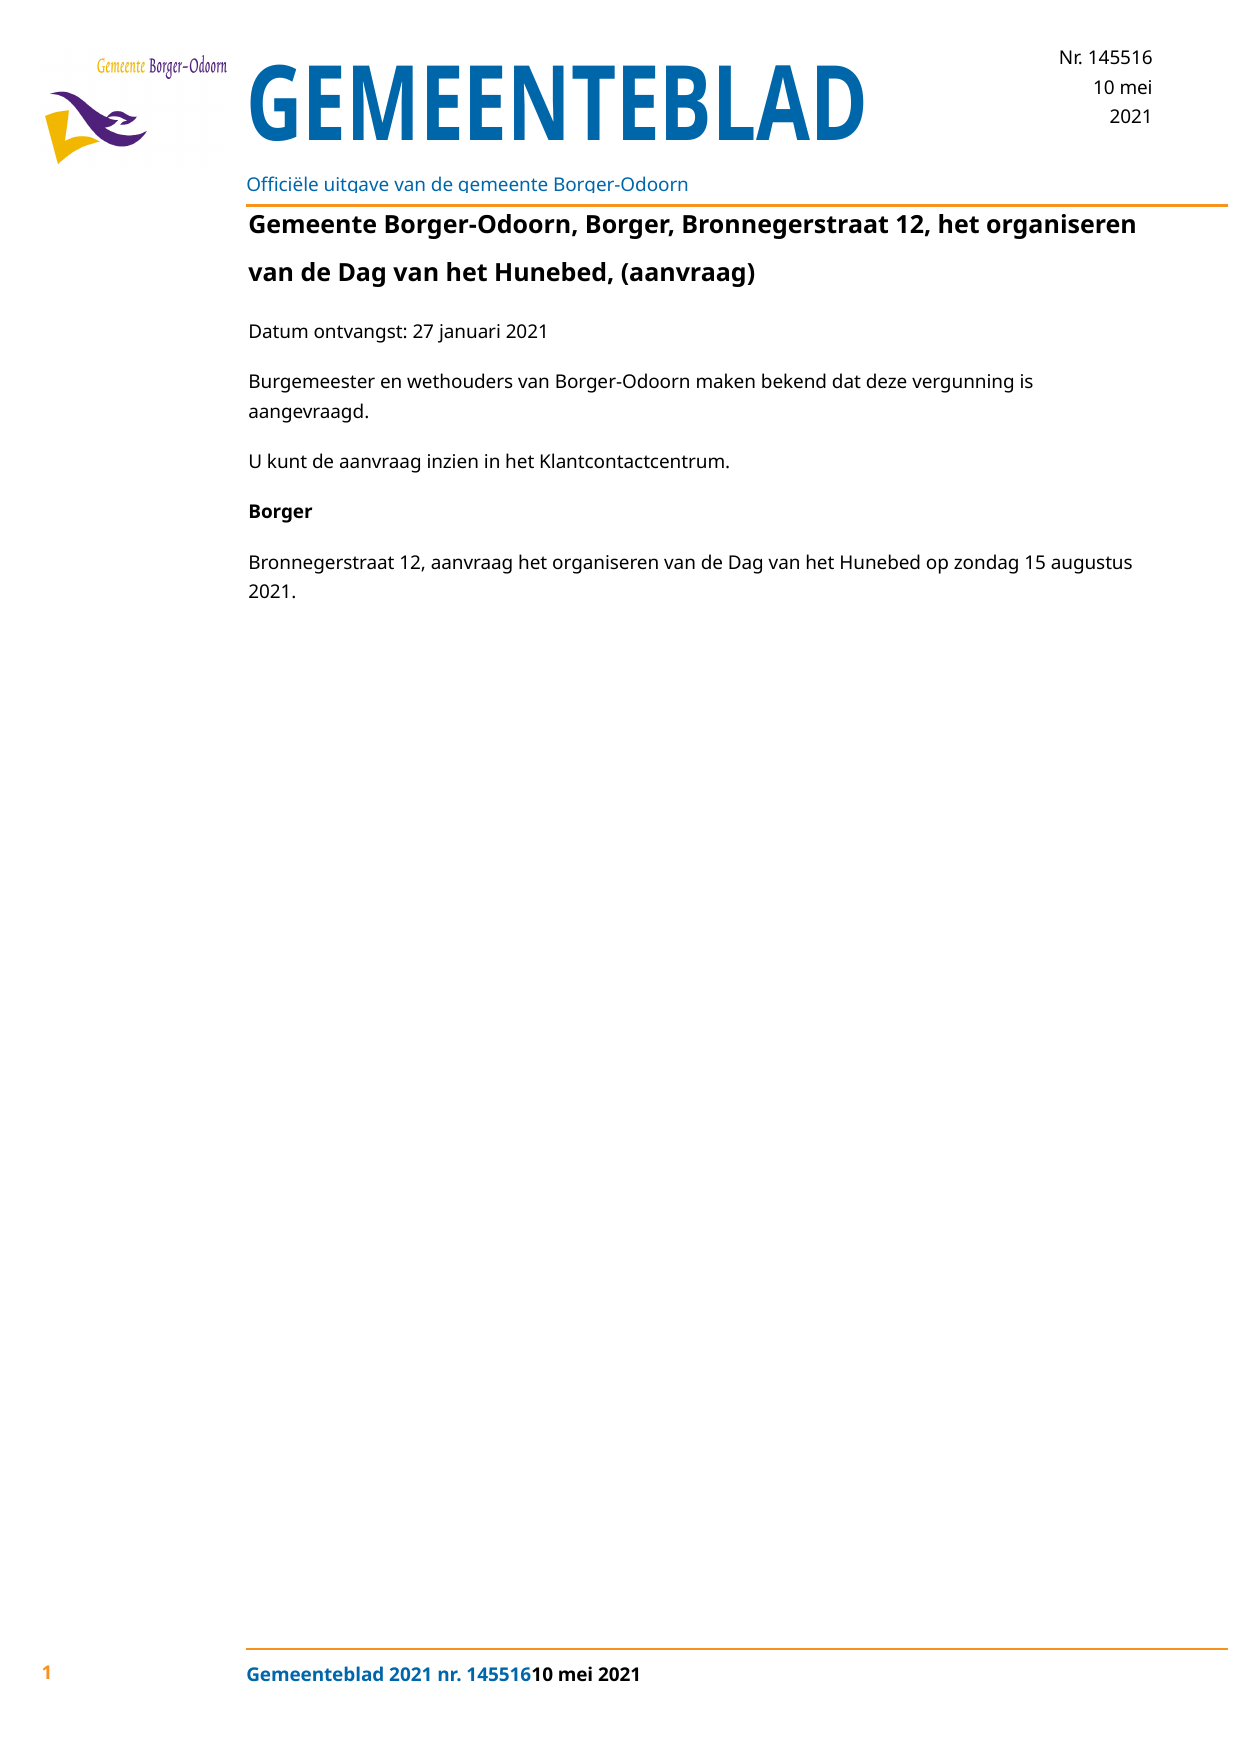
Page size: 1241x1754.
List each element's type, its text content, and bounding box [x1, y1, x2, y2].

text Gemeente Borger-Odoorn, Borger, Bronnegerstraat 12, het organiseren van de Dag van het Hunebed, (aanvraag) [248, 207, 1152, 288]
picture [41, 47, 231, 172]
text Burgemeester en wethouders van Borger-Odoorn maken bekend dat deze vergunning is aangevraagd. [248, 368, 1152, 424]
text Borger [248, 499, 1152, 524]
text U kunt de aanvraag inzien in het Klantcontactcentrum. [248, 448, 1152, 474]
text Datum ontvangst: 27 januari 2021 [248, 318, 1152, 344]
text Bronnegerstraat 12, aanvraag het organiseren van de Dag van het Hunebed op zondag 15 augustus 2021. [248, 549, 1152, 604]
